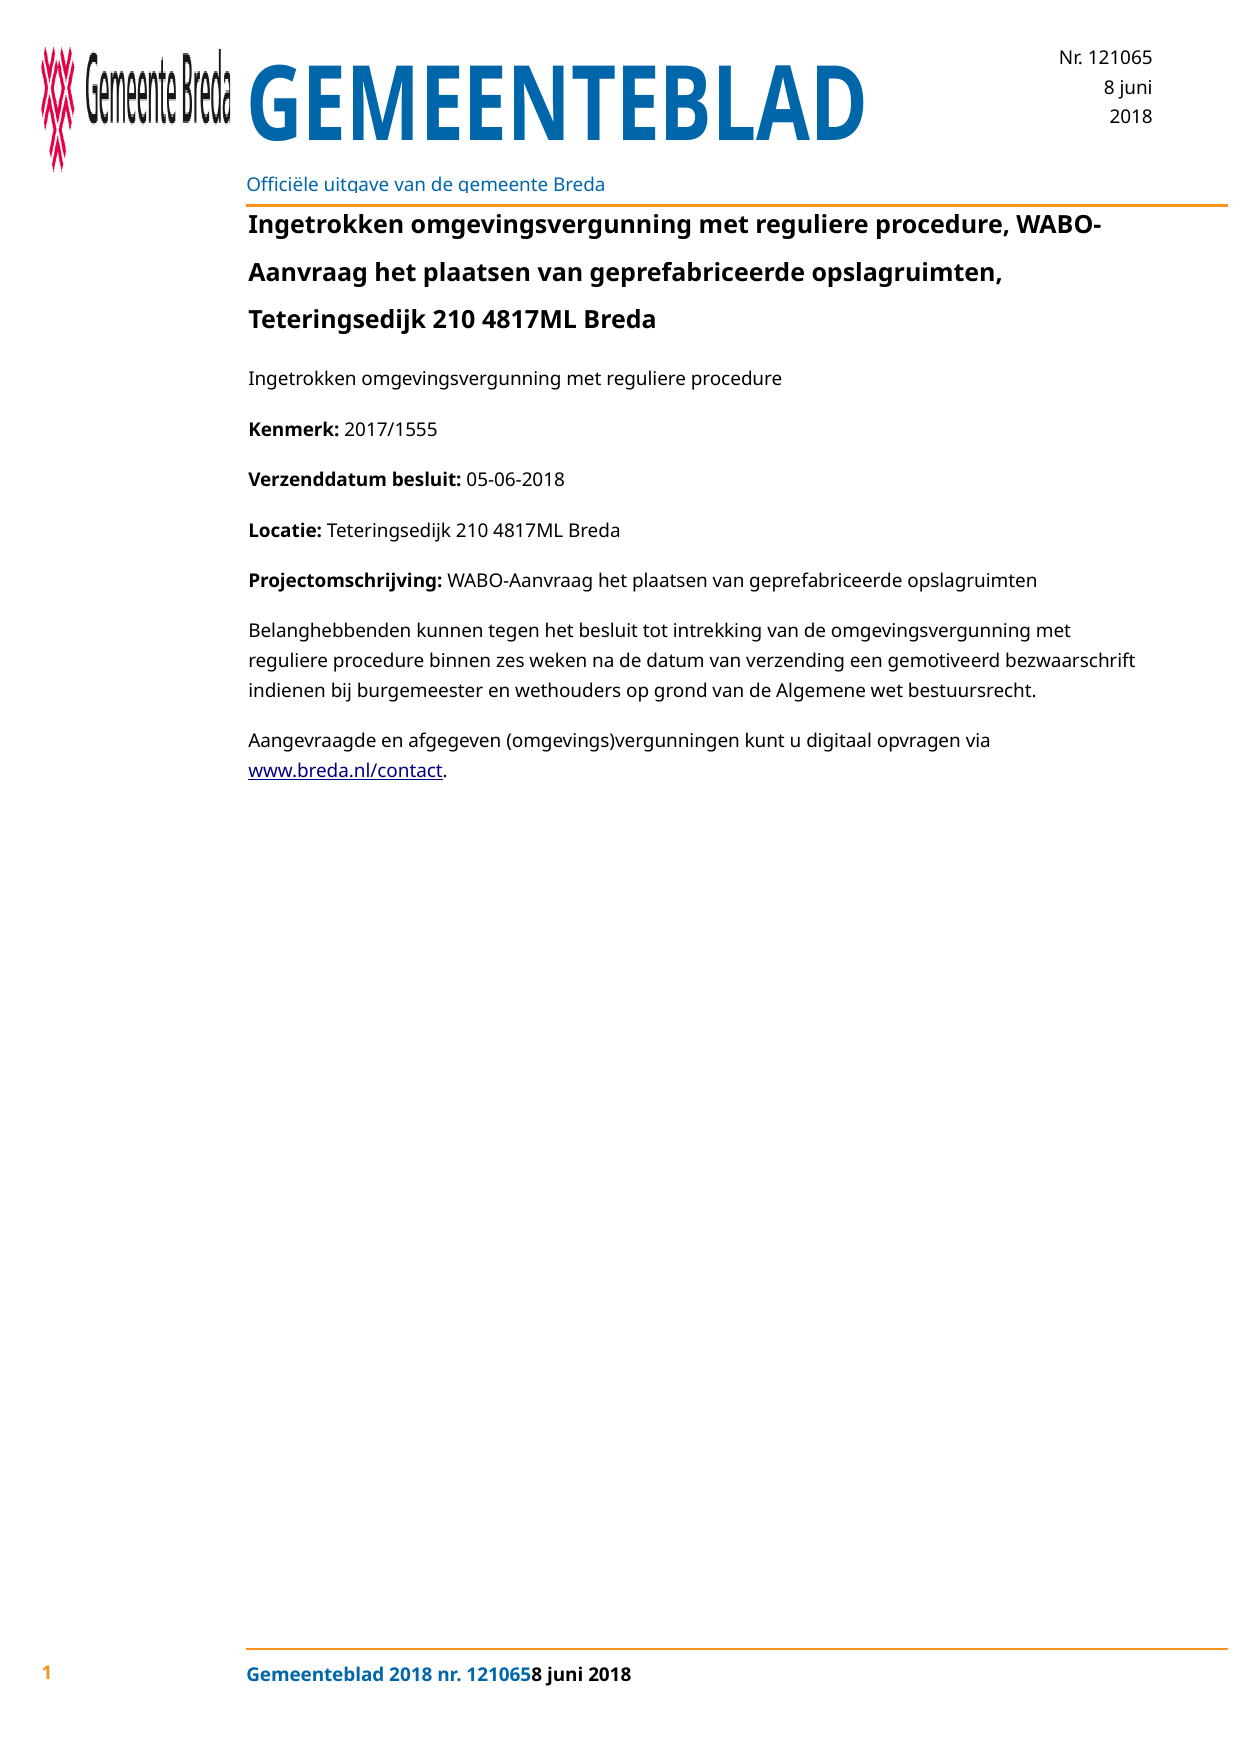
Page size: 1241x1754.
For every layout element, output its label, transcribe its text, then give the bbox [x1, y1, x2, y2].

text Aangevraagde en afgegeven (omgevings)vergunningen kunt u digitaal opvragen via www.breda.nl/contact. [248, 727, 1152, 782]
text Kenmerk: 2017/1555 [248, 416, 1152, 442]
picture [41, 47, 231, 172]
text Projectomschrijving: WABO-Aanvraag het plaatsen van geprefabriceerde opslagruimten [248, 567, 1152, 593]
text Verzenddatum besluit: 05-06-2018 [248, 466, 1152, 492]
text Ingetrokken omgevingsvergunning met reguliere procedure, WABO-Aanvraag het plaatsen van geprefabriceerde opslagruimten, Teteringsedijk 210 4817ML Breda [248, 207, 1152, 336]
text Locatie: Teteringsedijk 210 4817ML Breda [248, 517, 1152, 542]
text Ingetrokken omgevingsvergunning met reguliere procedure [248, 366, 1152, 391]
text Belanghebbenden kunnen tegen het besluit tot intrekking van de omgevingsvergunning met reguliere procedure binnen zes weken na de datum van verzending een gemotiveerd bezwaarschrift indienen bij burgemeester en wethouders op grond van de Algemene wet bestuursrecht. [248, 618, 1152, 702]
